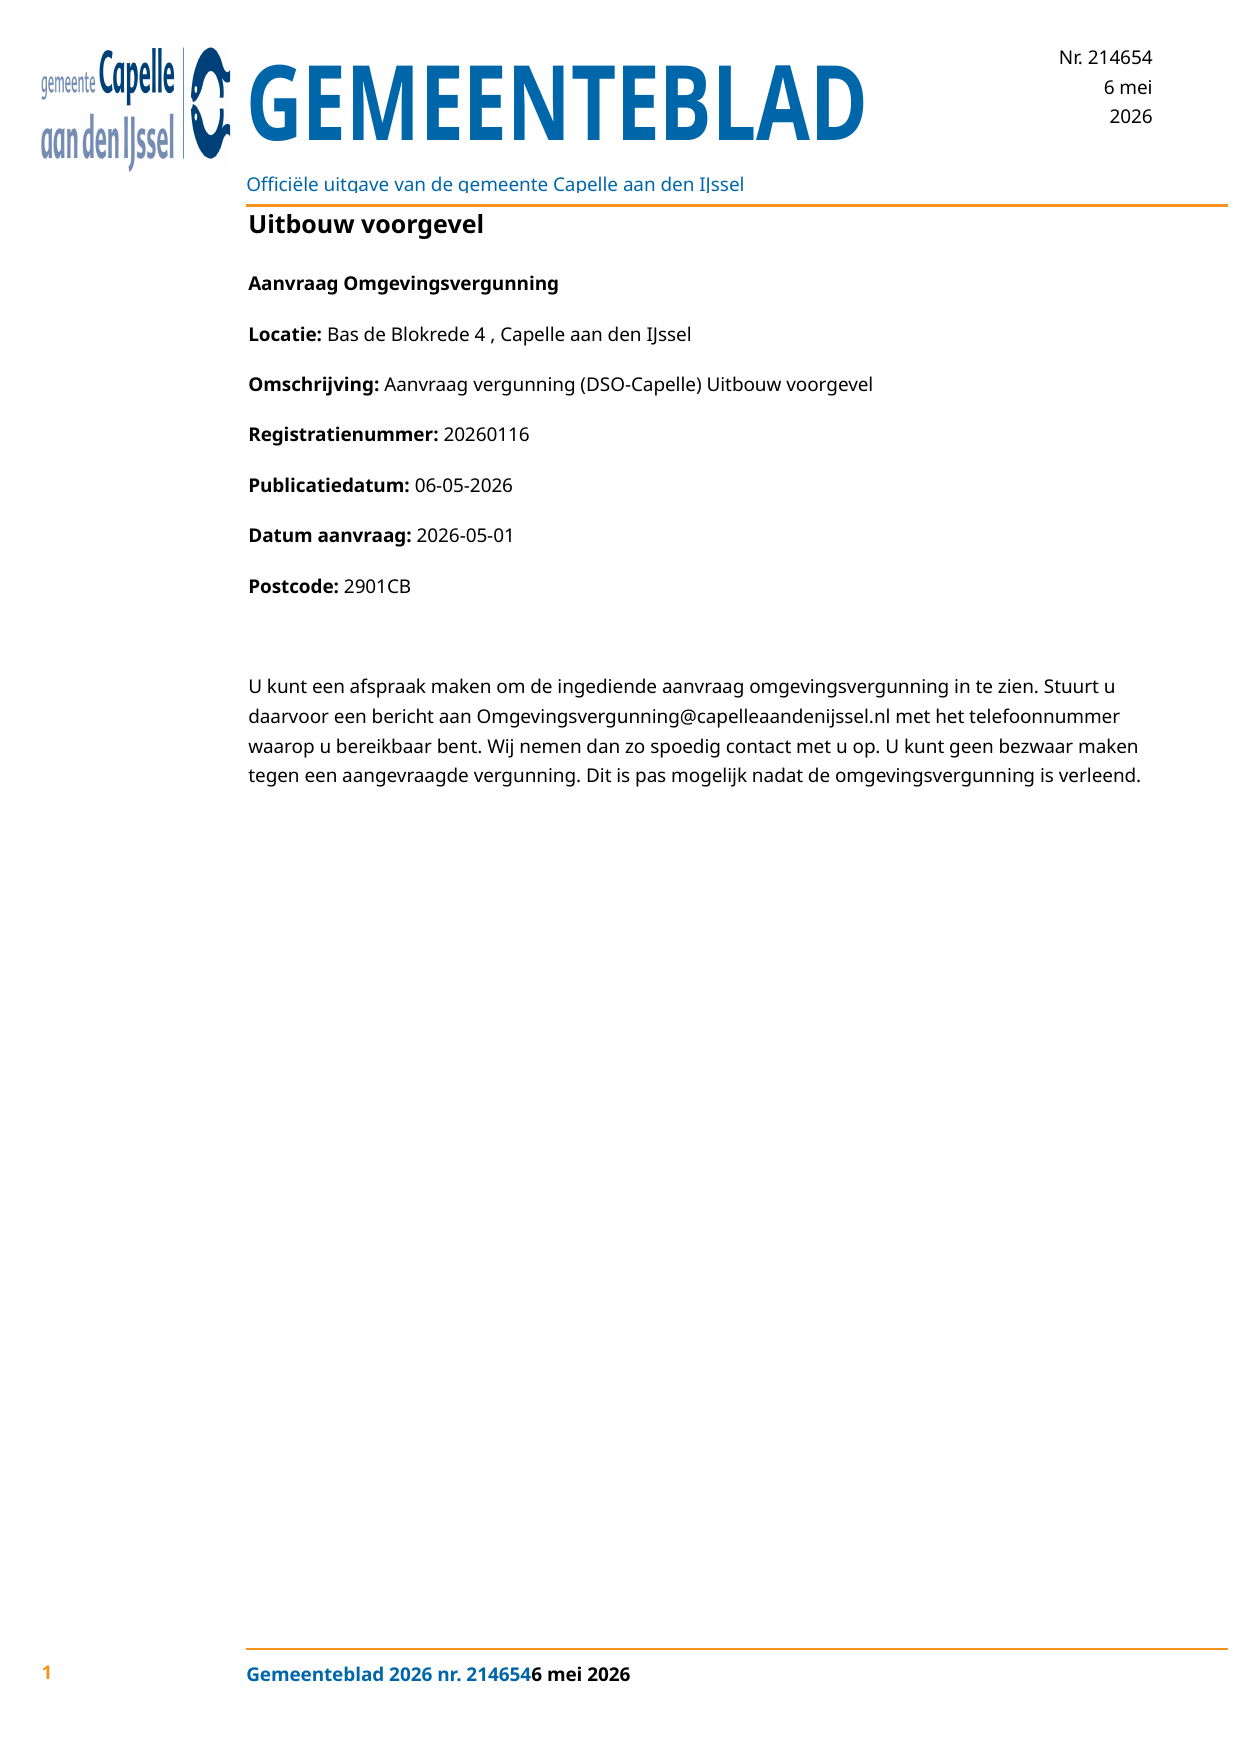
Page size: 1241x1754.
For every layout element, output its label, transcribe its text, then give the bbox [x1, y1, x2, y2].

text Datum aanvraag: 2026-05-01 [248, 522, 1152, 548]
text Locatie: Bas de Blokrede 4 , Capelle aan den IJssel [248, 321, 1152, 346]
text Omschrijving: Aanvraag vergunning (DSO-Capelle) Uitbouw voorgevel [248, 371, 1152, 397]
text Aanvraag Omgevingsvergunning [248, 270, 1152, 296]
text Postcode: 2901CB [248, 573, 1152, 598]
text Publicatiedatum: 06-05-2026 [248, 472, 1152, 498]
picture [41, 47, 231, 172]
text Uitbouw voorgevel [248, 207, 1152, 241]
text Registratienummer: 20260116 [248, 422, 1152, 447]
text U kunt een afspraak maken om de ingediende aanvraag omgevingsvergunning in te zien. Stuurt u daarvoor een bericht aan Omgevingsvergunning@capelleaandenijssel.nl met het telefoonnummer waarop u bereikbaar bent. Wij nemen dan zo spoedig contact met u op. U kunt geen bezwaar maken tegen een aangevraagde vergunning. Dit is pas mogelijk nadat de omgevingsvergunning is verleend. [248, 674, 1152, 788]
